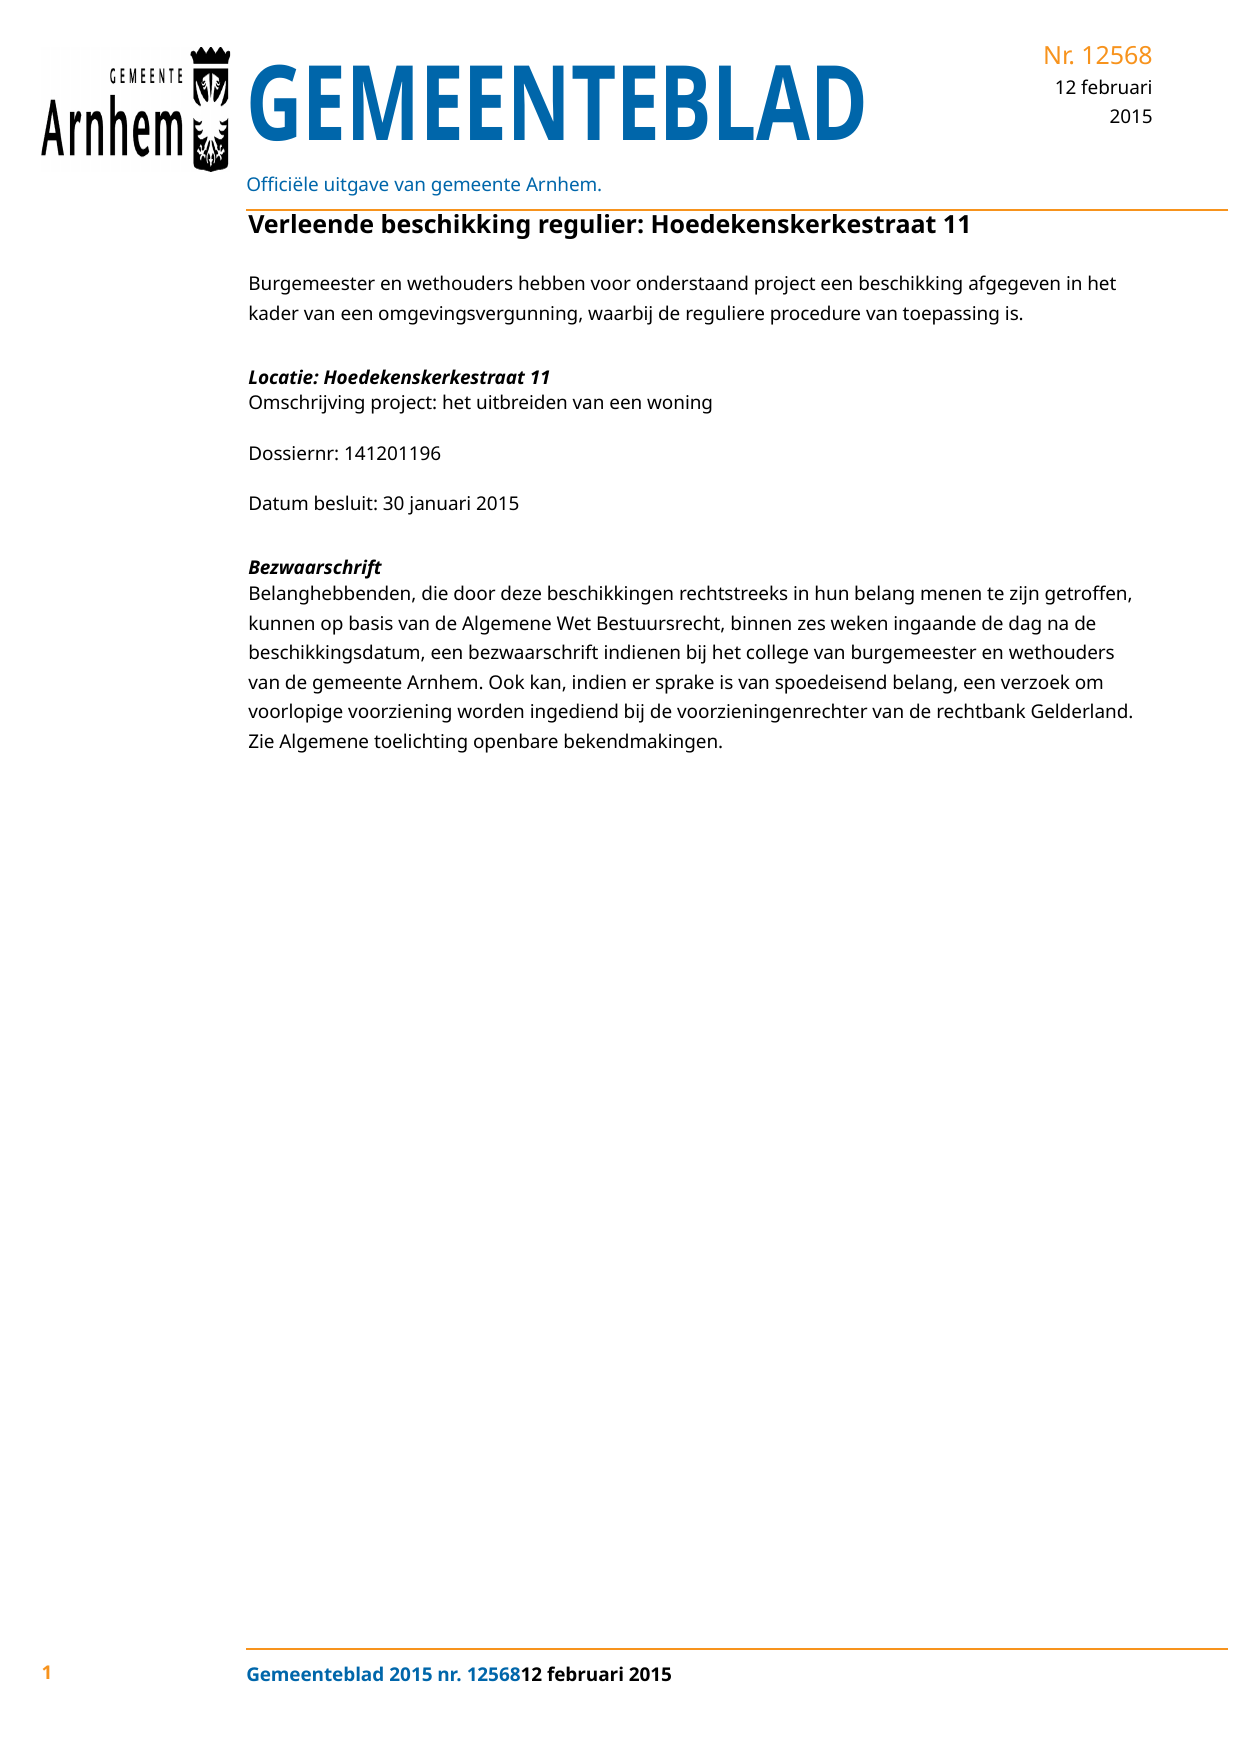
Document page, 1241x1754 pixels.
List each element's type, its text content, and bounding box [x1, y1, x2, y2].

text Verleende beschikking regulier: Hoedekenskerkestraat 11 [248, 211, 1152, 241]
text Locatie: Hoedekenskerkestraat 11 [248, 364, 1152, 389]
text Burgemeester en wethouders hebben voor onderstaand project een beschikking afgegeven in het kader van een omgevingsvergunning, waarbij de reguliere procedure van toepassing is. [248, 270, 1152, 326]
text Dossiernr: 141201196 [248, 440, 1152, 466]
picture [41, 47, 231, 172]
text Belanghebbenden, die door deze beschikkingen rechtstreeks in hun belang menen te zijn getroffen, kunnen op basis van de Algemene Wet Bestuursrecht, binnen zes weken ingaande de dag na de beschikkingsdatum, een bezwaarschrift indienen bij het college van burgemeester en wethouders van de gemeente Arnhem. Ook kan, indien er sprake is van spoedeisend belang, een verzoek om voorlopige voorziening worden ingediend bij de voorzieningenrechter van de rechtbank Gelderland. Zie Algemene toelichting openbare bekendmakingen. [248, 580, 1152, 754]
text Omschrijving project: het uitbreiden van een woning [248, 389, 1152, 415]
text Bezwaarschrift [248, 554, 1152, 580]
text Datum besluit: 30 januari 2015 [248, 490, 1152, 516]
